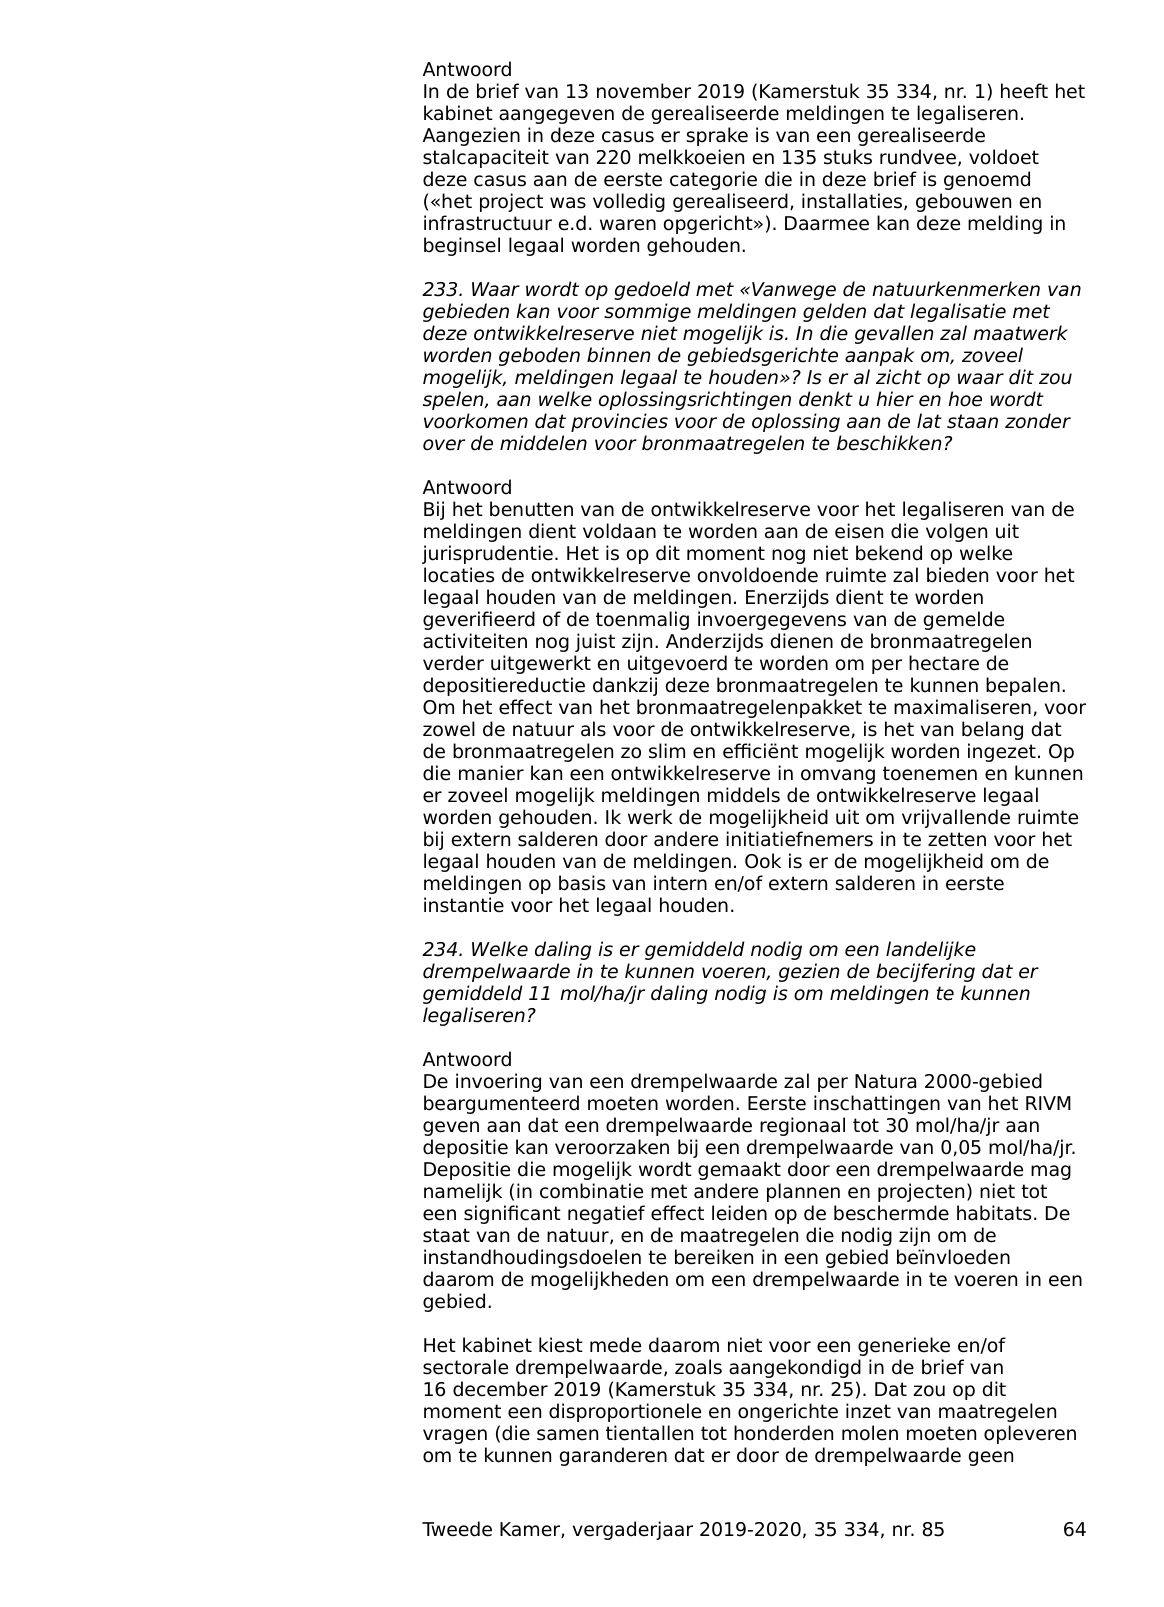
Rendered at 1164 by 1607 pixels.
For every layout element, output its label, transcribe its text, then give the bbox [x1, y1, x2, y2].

text Bij het benutten van de ontwikkelreserve voor het legaliseren van de meldingen dient voldaan te worden aan de eisen die volgen uit jurisprudentie. Het is op dit moment nog niet bekend op welke locaties de ontwikkelreserve onvoldoende ruimte zal bieden voor het legaal houden van de meldingen. Enerzijds dient te worden geverifieerd of de toenmalig invoergegevens van de gemelde activiteiten nog juist zijn. Anderzijds dienen de bronmaatregelen verder uitgewerkt en uitgevoerd te worden om per hectare de depositiereductie dankzij deze bronmaatregelen te kunnen bepalen. Om het effect van het bronmaatregelenpakket te maximaliseren, voor zowel de natuur als voor de ontwikkelreserve, is het van belang dat de bronmaatregelen zo slim en efficiënt mogelijk worden ingezet. Op die manier kan een ontwikkelreserve in omvang toenemen en kunnen er zoveel mogelijk meldingen middels de ontwikkelreserve legaal worden gehouden. Ik werk de mogelijkheid uit om vrijvallende ruimte bij extern salderen door andere initiatiefnemers in te zetten voor het legaal houden van de meldingen. Ook is er de mogelijkheid om de meldingen op basis van intern en/of extern salderen in eerste instantie voor het legaal houden. [422, 499, 1087, 917]
text Antwoord [422, 59, 1087, 81]
text De invoering van een drempelwaarde zal per Natura 2000-gebied beargumenteerd moeten worden. Eerste inschattingen van het RIVM geven aan dat een drempelwaarde regionaal tot 30 mol/ha/jr aan depositie kan veroorzaken bij een drempelwaarde van 0,05 mol/ha/jr. Depositie die mogelijk wordt gemaakt door een drempelwaarde mag namelijk (in combinatie met andere plannen en projecten) niet tot een significant negatief effect leiden op de beschermde habitats. De staat van de natuur, en de maatregelen die nodig zijn om de instandhoudingsdoelen te bereiken in een gebied beïnvloeden daarom de mogelijkheden om een drempelwaarde in te voeren in een gebied. [422, 1071, 1087, 1313]
text Antwoord [422, 1049, 1087, 1071]
text In de brief van 13 november 2019 (Kamerstuk 35 334, nr. 1) heeft het kabinet aangegeven de gerealiseerde meldingen te legaliseren. Aangezien in deze casus er sprake is van een gerealiseerde stalcapaciteit van 220 melkkoeien en 135 stuks rundvee, voldoet deze casus aan de eerste categorie die in deze brief is genoemd («het project was volledig gerealiseerd, installaties, gebouwen en infrastructuur e.d. waren opgericht»). Daarmee kan deze melding in beginsel legaal worden gehouden. [422, 81, 1087, 257]
text 233. Waar wordt op gedoeld met «Vanwege de natuurkenmerken van gebieden kan voor sommige meldingen gelden dat legalisatie met deze ontwikkelreserve niet mogelijk is. In die gevallen zal maatwerk worden geboden binnen de gebiedsgerichte aanpak om, zoveel mogelijk, meldingen legaal te houden»? Is er al zicht op waar dit zou spelen, aan welke oplossingsrichtingen denkt u hier en hoe wordt voorkomen dat provincies voor de oplossing aan de lat staan zonder over de middelen voor bronmaatregelen te beschikken? [422, 279, 1087, 455]
text 234. Welke daling is er gemiddeld nodig om een landelijke drempelwaarde in te kunnen voeren, gezien de becijfering dat er gemiddeld 11 mol/ha/jr daling nodig is om meldingen te kunnen legaliseren? [422, 939, 1087, 1027]
text Antwoord [422, 477, 1087, 499]
text Het kabinet kiest mede daarom niet voor een generieke en/of sectorale drempelwaarde, zoals aangekondigd in de brief van 16 december 2019 (Kamerstuk 35 334, nr. 25). Dat zou op dit moment een disproportionele en ongerichte inzet van maatregelen vragen (die samen tientallen tot honderden molen moeten opleveren om te kunnen garanderen dat er door de drempelwaarde geen [422, 1335, 1087, 1467]
